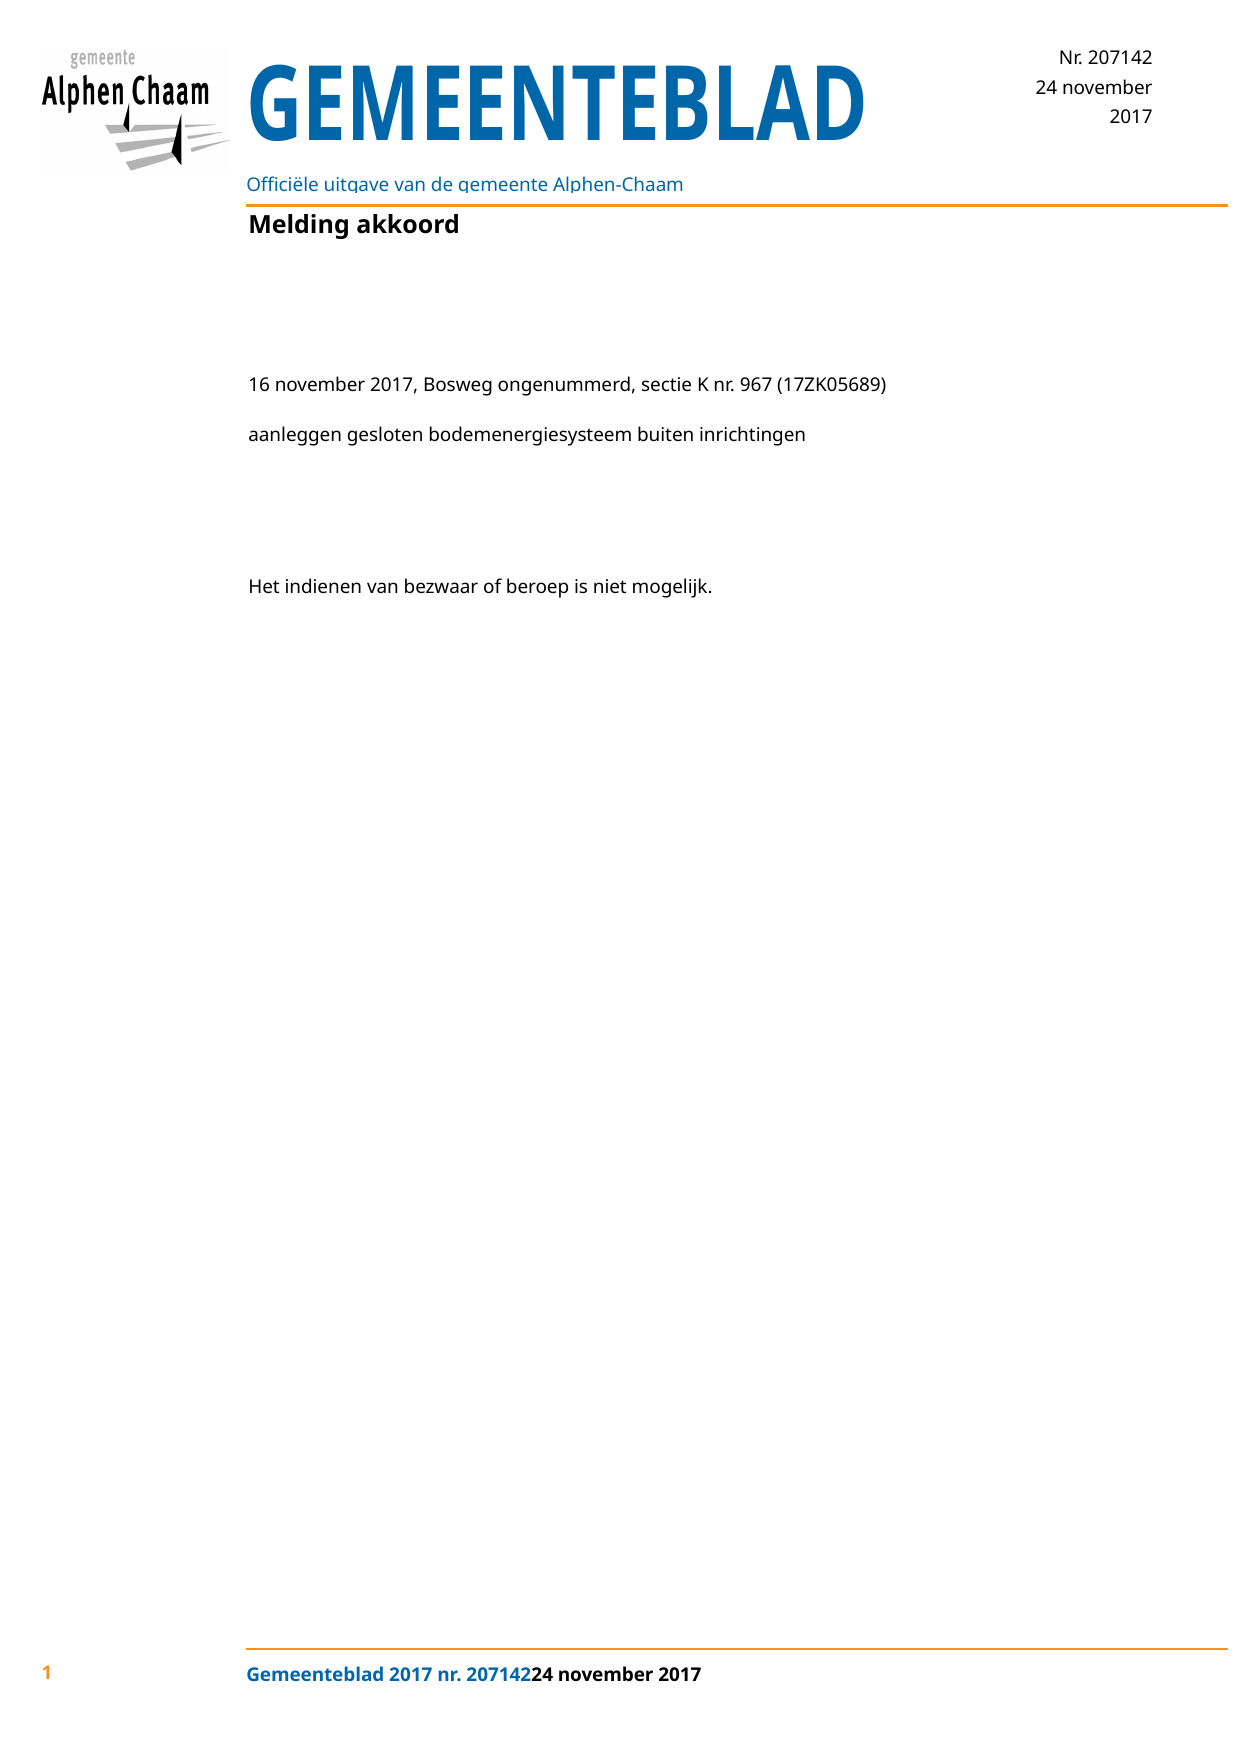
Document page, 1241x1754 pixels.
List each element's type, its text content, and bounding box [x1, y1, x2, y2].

text aanleggen gesloten bodemenergiesysteem buiten inrichtingen [248, 422, 1152, 447]
text Melding akkoord [248, 207, 1152, 241]
text Het indienen van bezwaar of beroep is niet mogelijk. [248, 573, 1152, 598]
picture [41, 47, 231, 172]
text 16 november 2017, Bosweg ongenummerd, sectie K nr. 967 (17ZK05689) [248, 371, 1152, 397]
